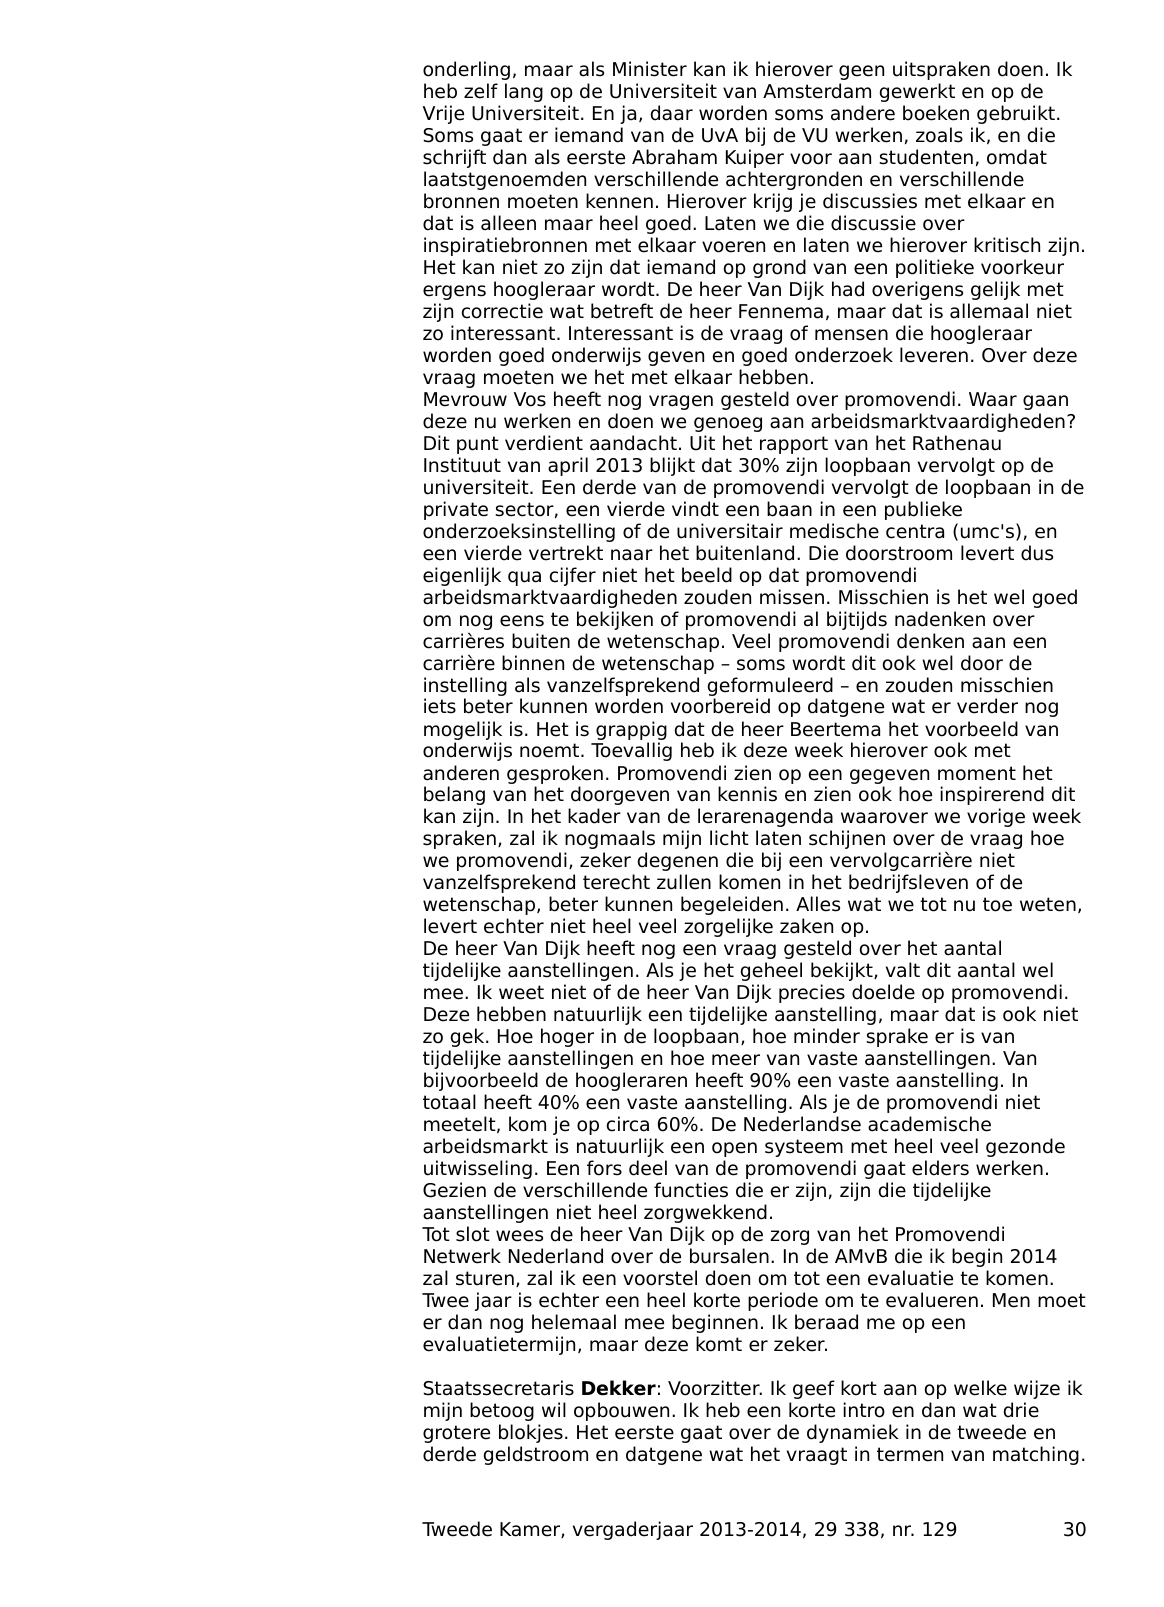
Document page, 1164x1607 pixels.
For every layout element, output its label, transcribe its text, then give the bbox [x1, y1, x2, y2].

text Tot slot wees de heer Van Dijk op de zorg van het Promovendi Netwerk Nederland over de bursalen. In de AMvB die ik begin 2014 zal sturen, zal ik een voorstel doen om tot een evaluatie te komen. Twee jaar is echter een heel korte periode om te evalueren. Men moet er dan nog helemaal mee beginnen. Ik beraad me op een evaluatietermijn, maar deze komt er zeker. [422, 1224, 1087, 1356]
text onderling, maar als Minister kan ik hierover geen uitspraken doen. Ik heb zelf lang op de Universiteit van Amsterdam gewerkt en op de Vrije Universiteit. En ja, daar worden soms andere boeken gebruikt. Soms gaat er iemand van de UvA bij de VU werken, zoals ik, en die schrijft dan als eerste Abraham Kuiper voor aan studenten, omdat laatstgenoemden verschillende achtergronden en verschillende bronnen moeten kennen. Hierover krijg je discussies met elkaar en dat is alleen maar heel goed. Laten we die discussie over inspiratiebronnen met elkaar voeren en laten we hierover kritisch zijn. Het kan niet zo zijn dat iemand op grond van een politieke voorkeur ergens hoogleraar wordt. De heer Van Dijk had overigens gelijk met zijn correctie wat betreft de heer Fennema, maar dat is allemaal niet zo interessant. Interessant is de vraag of mensen die hoogleraar worden goed onderwijs geven en goed onderzoek leveren. Over deze vraag moeten we het met elkaar hebben. [422, 59, 1087, 389]
text Mevrouw Vos heeft nog vragen gesteld over promovendi. Waar gaan deze nu werken en doen we genoeg aan arbeidsmarktvaardigheden? Dit punt verdient aandacht. Uit het rapport van het Rathenau Instituut van april 2013 blijkt dat 30% zijn loopbaan vervolgt op de universiteit. Een derde van de promovendi vervolgt de loopbaan in de private sector, een vierde vindt een baan in een publieke onderzoeksinstelling of de universitair medische centra (umc's), en een vierde vertrekt naar het buitenland. Die doorstroom levert dus eigenlijk qua cijfer niet het beeld op dat promovendi arbeidsmarktvaardigheden zouden missen. Misschien is het wel goed om nog eens te bekijken of promovendi al bijtijds nadenken over carrières buiten de wetenschap. Veel promovendi denken aan een carrière binnen de wetenschap – soms wordt dit ook wel door de instelling als vanzelfsprekend geformuleerd – en zouden misschien iets beter kunnen worden voorbereid op datgene wat er verder nog mogelijk is. Het is grappig dat de heer Beertema het voorbeeld van onderwijs noemt. Toevallig heb ik deze week hierover ook met anderen gesproken. Promovendi zien op een gegeven moment het belang van het doorgeven van kennis en zien ook hoe inspirerend dit kan zijn. In het kader van de lerarenagenda waarover we vorige week spraken, zal ik nogmaals mijn licht laten schijnen over de vraag hoe we promovendi, zeker degenen die bij een vervolgcarrière niet vanzelfsprekend terecht zullen komen in het bedrijfsleven of de wetenschap, beter kunnen begeleiden. Alles wat we tot nu toe weten, levert echter niet heel veel zorgelijke zaken op. [422, 389, 1087, 938]
text De heer Van Dijk heeft nog een vraag gesteld over het aantal tijdelijke aanstellingen. Als je het geheel bekijkt, valt dit aantal wel mee. Ik weet niet of de heer Van Dijk precies doelde op promovendi. Deze hebben natuurlijk een tijdelijke aanstelling, maar dat is ook niet zo gek. Hoe hoger in de loopbaan, hoe minder sprake er is van tijdelijke aanstellingen en hoe meer van vaste aanstellingen. Van bijvoorbeeld de hoogleraren heeft 90% een vaste aanstelling. In totaal heeft 40% een vaste aanstelling. Als je de promovendi niet meetelt, kom je op circa 60%. De Nederlandse academische arbeidsmarkt is natuurlijk een open systeem met heel veel gezonde uitwisseling. Een fors deel van de promovendi gaat elders werken. Gezien de verschillende functies die er zijn, zijn die tijdelijke aanstellingen niet heel zorgwekkend. [422, 938, 1087, 1224]
text Staatssecretaris Dekker: Voorzitter. Ik geef kort aan op welke wijze ik mijn betoog wil opbouwen. Ik heb een korte intro en dan wat drie grotere blokjes. Het eerste gaat over de dynamiek in de tweede en derde geldstroom en datgene wat het vraagt in termen van matching. [422, 1378, 1087, 1466]
